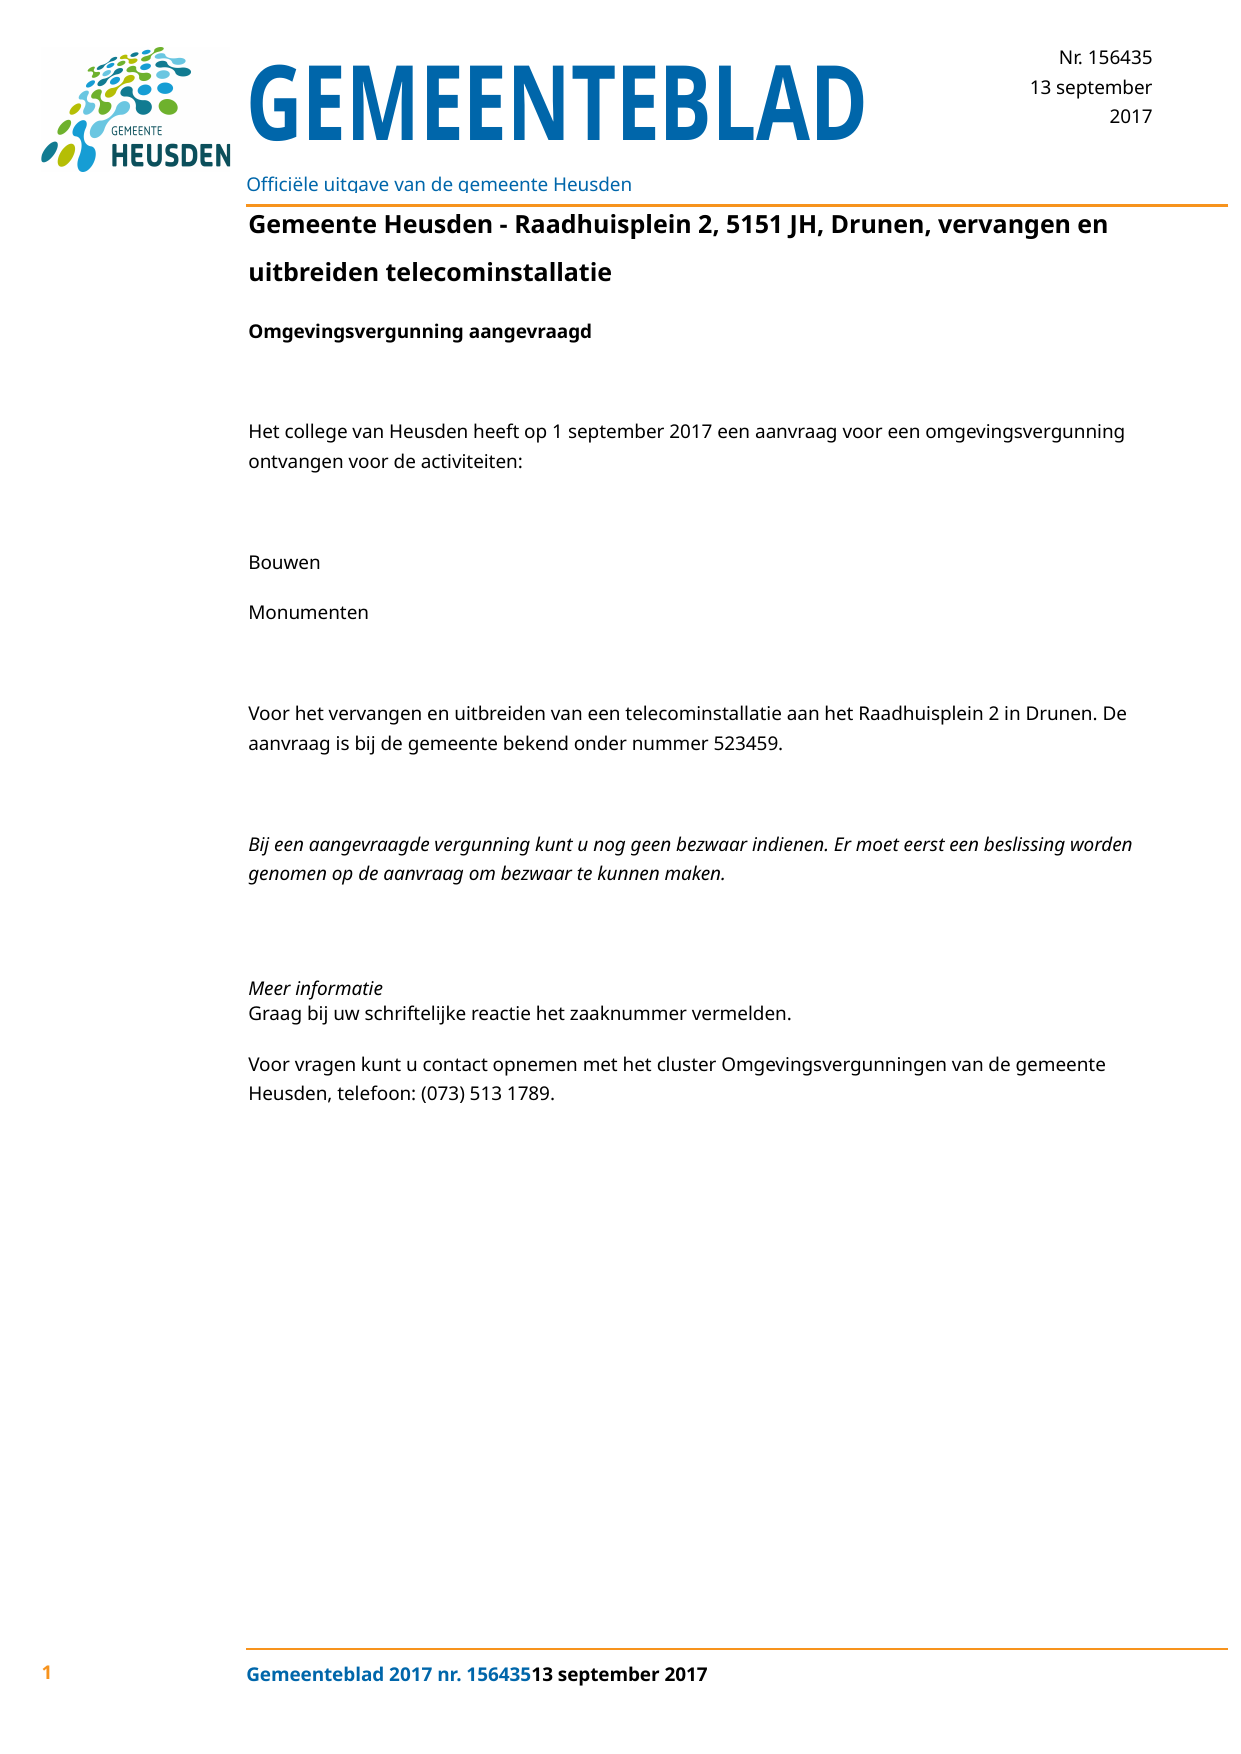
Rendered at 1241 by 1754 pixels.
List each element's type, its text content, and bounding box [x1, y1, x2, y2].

text Het college van Heusden heeft op 1 september 2017 een aanvraag voor een omgevingsvergunning ontvangen voor de activiteiten: [248, 419, 1152, 474]
text Omgevingsvergunning aangevraagd [248, 318, 1152, 344]
text Voor vragen kunt u contact opnemen met het cluster Omgevingsvergunningen van de gemeente Heusden, telefoon: (073) 513 1789. [248, 1051, 1152, 1106]
text Gemeente Heusden - Raadhuisplein 2, 5151 JH, Drunen, vervangen en uitbreiden telecominstallatie [248, 207, 1152, 288]
text Bij een aangevraagde vergunning kunt u nog geen bezwaar indienen. Er moet eerst een beslissing worden genomen op de aanvraag om bezwaar te kunnen maken. [248, 831, 1152, 886]
text Meer informatie [248, 975, 1152, 1001]
text Bouwen [248, 549, 1152, 575]
text Monumenten [248, 599, 1152, 625]
text Voor het vervangen en uitbreiden van een telecominstallatie aan het Raadhuisplein 2 in Drunen. De aanvraag is bij de gemeente bekend onder nummer 523459. [248, 700, 1152, 756]
text Graag bij uw schriftelijke reactie het zaaknummer vermelden. [248, 1001, 1152, 1026]
picture [41, 47, 231, 172]
